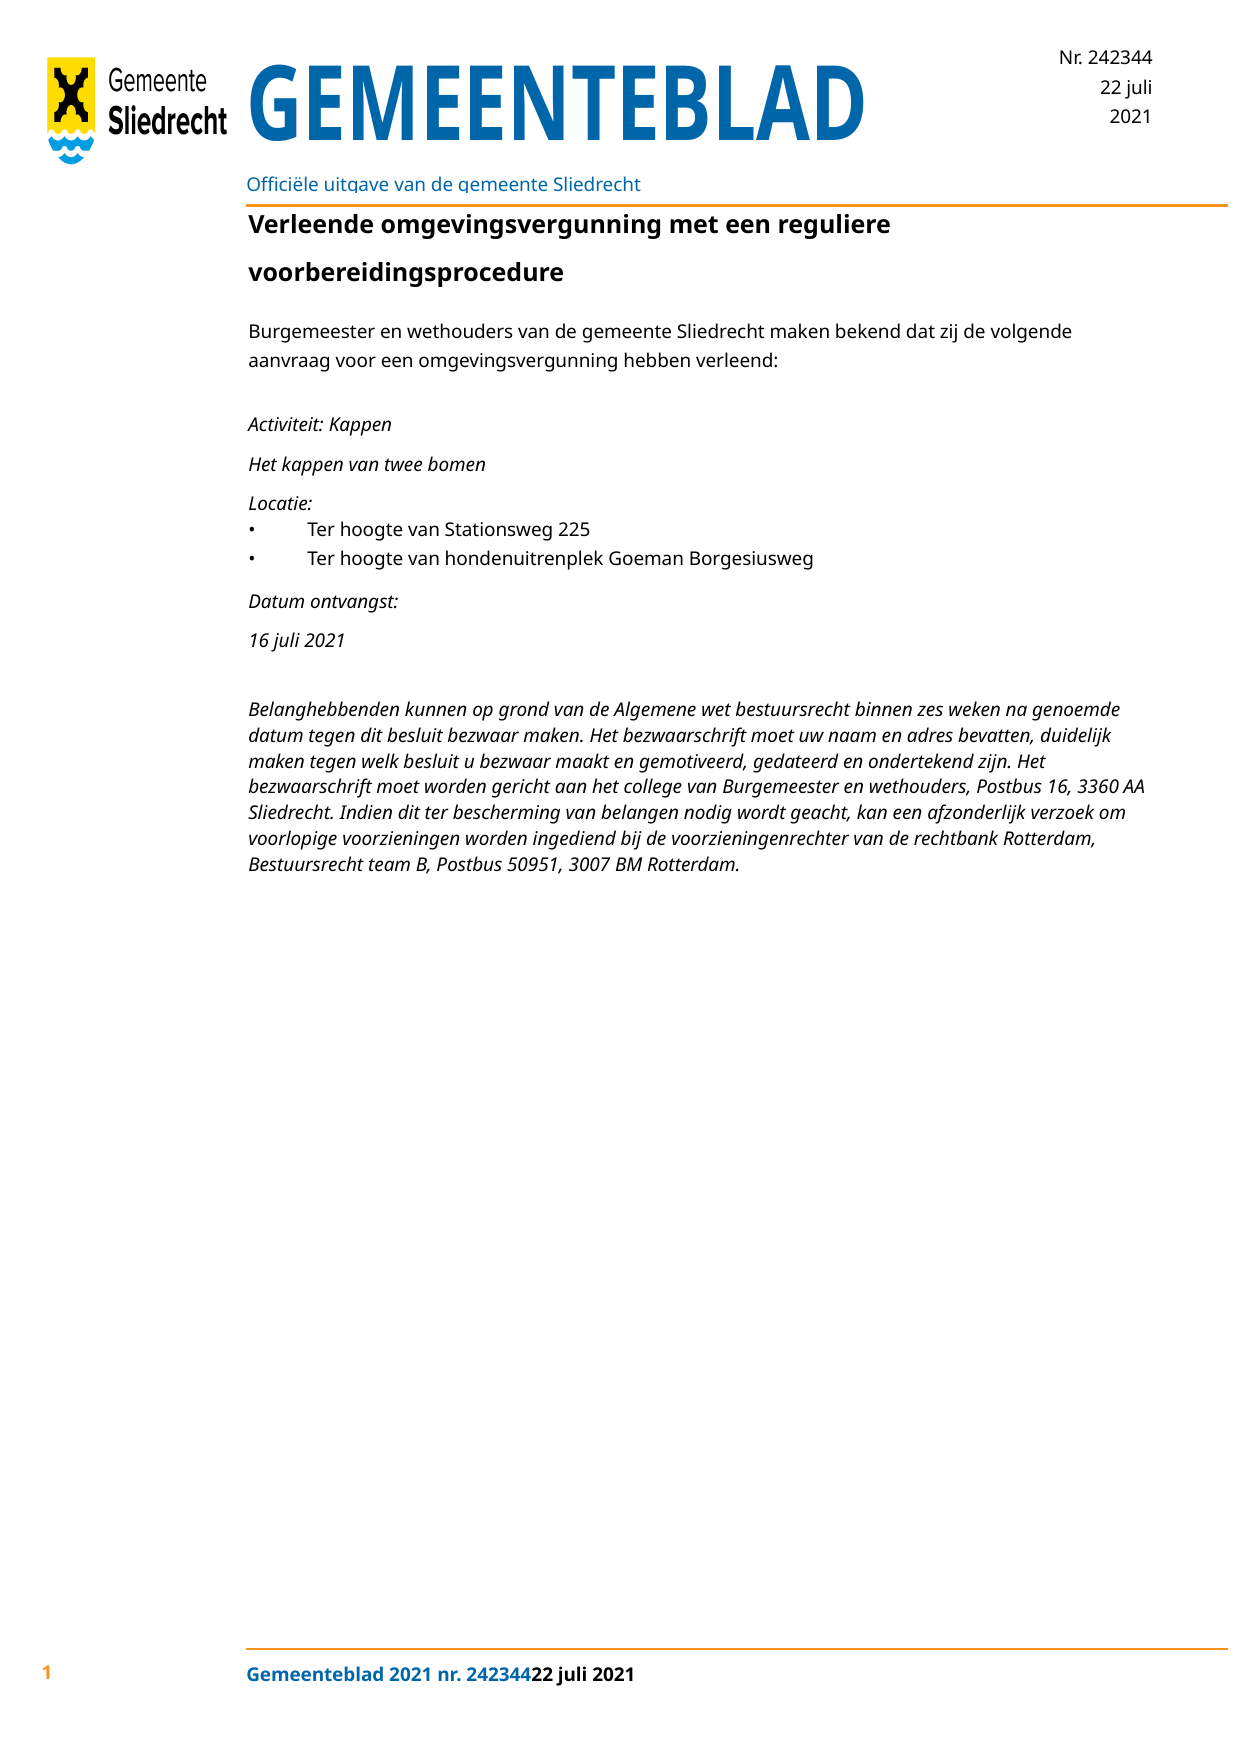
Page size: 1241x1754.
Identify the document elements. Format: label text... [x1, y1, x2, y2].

text Activiteit: Kappen [248, 411, 1152, 437]
picture [41, 47, 231, 172]
text Verleende omgevingsvergunning met een reguliere voorbereidingsprocedure [248, 207, 1152, 288]
list Ter hoogte van Stationsweg 225 [248, 516, 1152, 541]
text Het kappen van twee bomen [248, 451, 1152, 476]
text Burgemeester en wethouders van de gemeente Sliedrecht maken bekend dat zij de volgende aanvraag voor een omgevingsvergunning hebben verleend: [248, 318, 1152, 373]
text 16 juli 2021 [248, 628, 1152, 653]
text Locatie: [248, 490, 1152, 516]
list Ter hoogte van hondenuitrenplek Goeman Borgesiusweg [248, 545, 1152, 571]
text Datum ontvangst: [248, 588, 1152, 614]
text Belanghebbenden kunnen op grond van de Algemene wet bestuursrecht binnen zes weken na genoemde datum tegen dit besluit bezwaar maken. Het bezwaarschrift moet uw naam en adres bevatten, duidelijk maken tegen welk besluit u bezwaar maakt en gemotiveerd, gedateerd en ondertekend zijn. Het bezwaarschrift moet worden gericht aan het college van Burgemeester en wethouders, Postbus 16, 3360 AA Sliedrecht. Indien dit ter bescherming van belangen nodig wordt geacht, kan een afzonderlijk verzoek om voorlopige voorzieningen worden ingediend bij de voorzieningenrechter van de rechtbank Rotterdam, Bestuursrecht team B, Postbus 50951, 3007 BM Rotterdam. [248, 697, 1152, 877]
